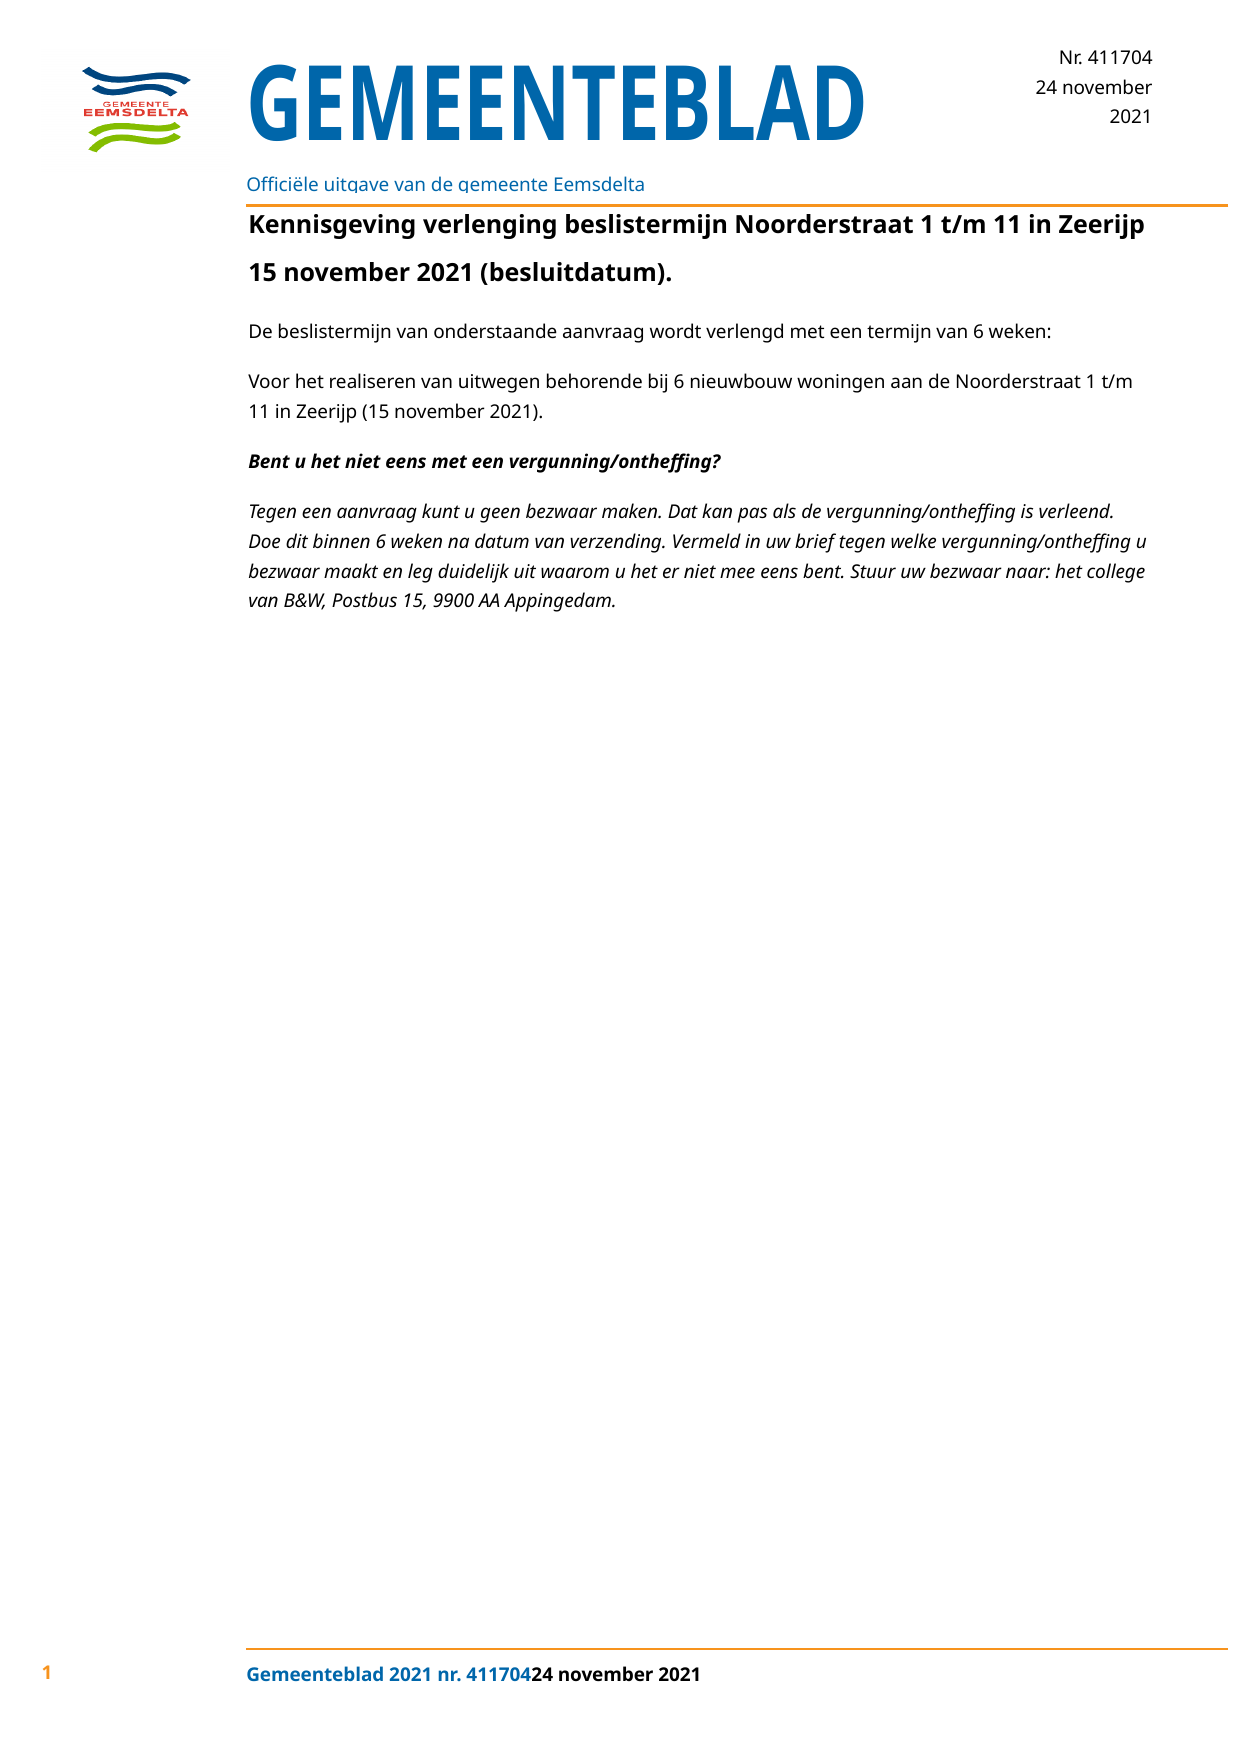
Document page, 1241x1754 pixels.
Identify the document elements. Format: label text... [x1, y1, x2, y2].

text Voor het realiseren van uitwegen behorende bij 6 nieuwbouw woningen aan de Noorderstraat 1 t/m 11 in Zeerijp (15 november 2021). [248, 368, 1152, 424]
picture [41, 47, 231, 172]
text Bent u het niet eens met een vergunning/ontheffing? [248, 448, 1152, 474]
text De beslistermijn van onderstaande aanvraag wordt verlengd met een termijn van 6 weken: [248, 318, 1152, 344]
text Kennisgeving verlenging beslistermijn Noorderstraat 1 t/m 11 in Zeerijp 15 november 2021 (besluitdatum). [248, 207, 1152, 288]
text Tegen een aanvraag kunt u geen bezwaar maken. Dat kan pas als de vergunning/ontheffing is verleend. Doe dit binnen 6 weken na datum van verzending. Vermeld in uw brief tegen welke vergunning/ontheffing u bezwaar maakt en leg duidelijk uit waarom u het er niet mee eens bent. Stuur uw bezwaar naar: het college van B&W, Postbus 15, 9900 AA Appingedam. [248, 499, 1152, 613]
